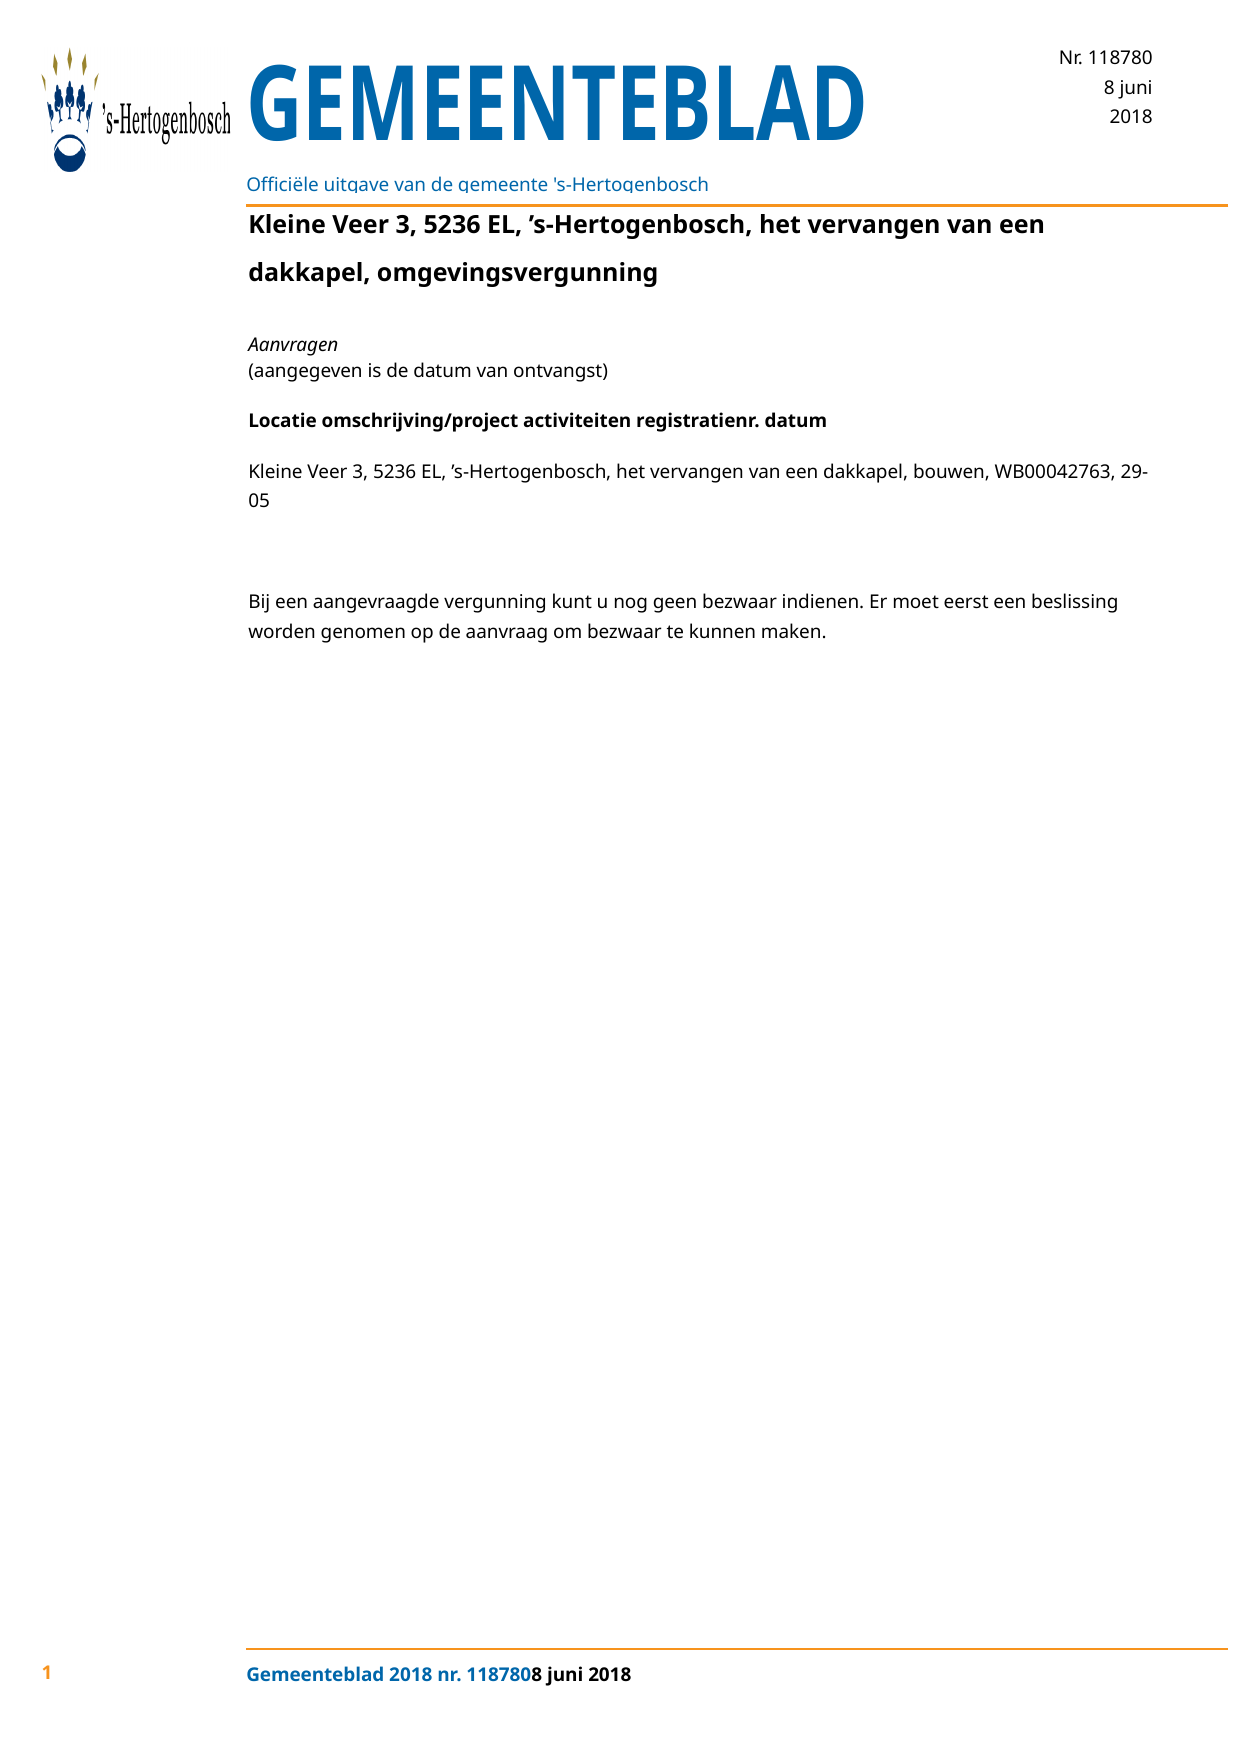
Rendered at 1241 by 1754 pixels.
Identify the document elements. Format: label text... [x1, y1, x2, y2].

text Locatie omschrijving/project activiteiten registratienr. datum [248, 408, 1152, 433]
text Kleine Veer 3, 5236 EL, ’s-Hertogenbosch, het vervangen van een dakkapel, omgevingsvergunning [248, 207, 1152, 288]
text Aanvragen [248, 331, 1152, 357]
picture [41, 47, 231, 172]
text Kleine Veer 3, 5236 EL, ’s-Hertogenbosch, het vervangen van een dakkapel, bouwen, WB00042763, 29-05 [248, 458, 1152, 513]
text (aangegeven is de datum van ontvangst) [248, 357, 1152, 383]
text Bij een aangevraagde vergunning kunt u nog geen bezwaar indienen. Er moet eerst een beslissing worden genomen op de aanvraag om bezwaar te kunnen maken. [248, 588, 1152, 644]
